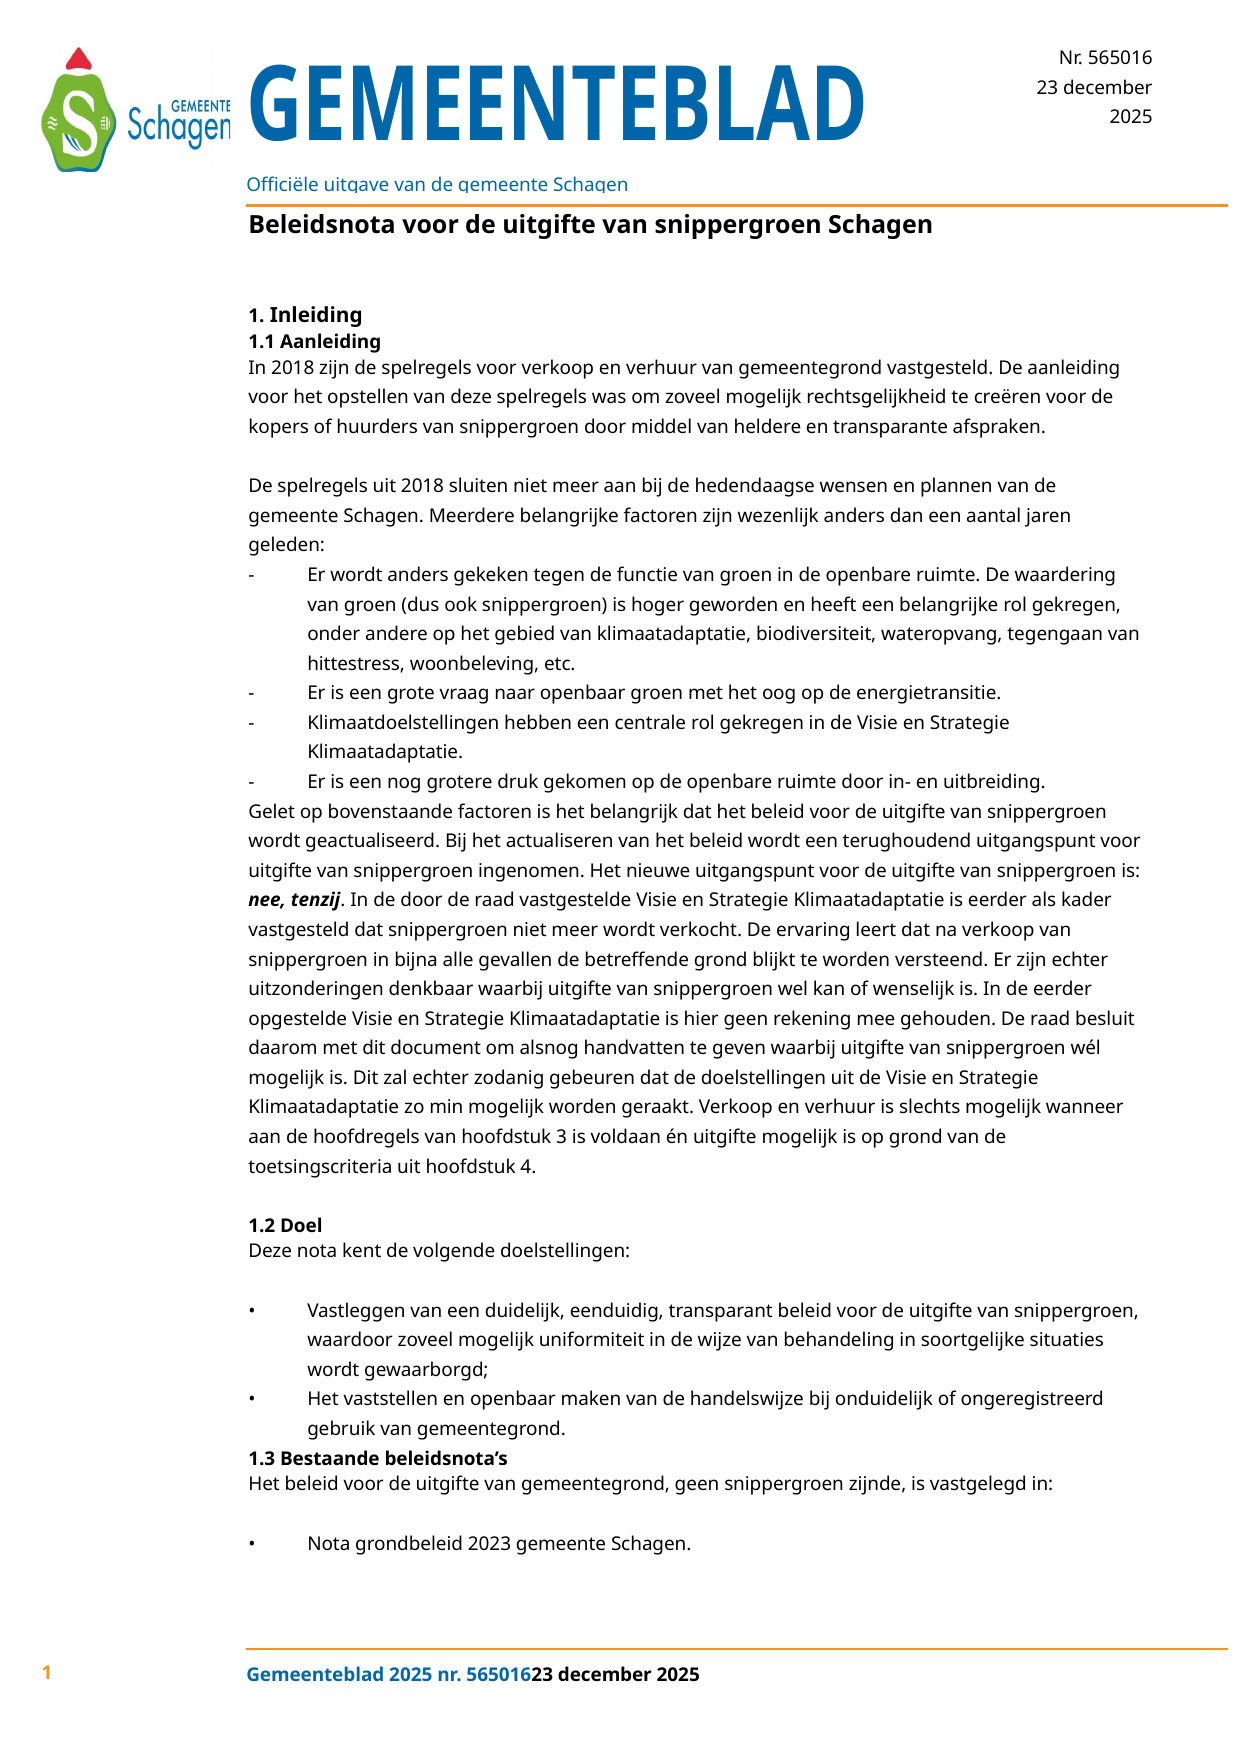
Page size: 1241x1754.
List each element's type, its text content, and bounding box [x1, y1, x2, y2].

list Klimaatdoelstellingen hebben een centrale rol gekregen in de Visie en Strategie Klimaatadaptatie. [248, 709, 1152, 764]
list Nota grondbeleid 2023 gemeente Schagen. [248, 1530, 1152, 1555]
text Gelet op bovenstaande factoren is het belangrijk dat het beleid voor de uitgifte van snippergroen wordt geactualiseerd. Bij het actualiseren van het beleid wordt een terughoudend uitgangspunt voor uitgifte van snippergroen ingenomen. Het nieuwe uitgangspunt voor de uitgifte van snippergroen is: nee, tenzij. In de door de raad vastgestelde Visie en Strategie Klimaatadaptatie is eerder als kader vastgesteld dat snippergroen niet meer wordt verkocht. De ervaring leert dat na verkoop van snippergroen in bijna alle gevallen de betreffende grond blijkt te worden versteend. Er zijn echter uitzonderingen denkbaar waarbij uitgifte van snippergroen wel kan of wenselijk is. In de eerder opgestelde Visie en Strategie Klimaatadaptatie is hier geen rekening mee gehouden. De raad besluit daarom met dit document om alsnog handvatten te geven waarbij uitgifte van snippergroen wél mogelijk is. Dit zal echter zodanig gebeuren dat de doelstellingen uit de Visie en Strategie Klimaatadaptatie zo min mogelijk worden geraakt. Verkoop en verhuur is slechts mogelijk wanneer aan de hoofdregels van hoofdstuk 3 is voldaan én uitgifte mogelijk is op grond van de toetsingscriteria uit hoofdstuk 4. [248, 798, 1152, 1178]
text 1.3 Bestaande beleidsnota’s [248, 1445, 1152, 1471]
text Deze nota kent de volgende doelstellingen: [248, 1238, 1152, 1263]
text 1.2 Doel [248, 1212, 1152, 1238]
text De spelregels uit 2018 sluiten niet meer aan bij de hedendaagse wensen en plannen van de gemeente Schagen. Meerdere belangrijke factoren zijn wezenlijk anders dan een aantal jaren geleden: [248, 472, 1152, 557]
list Er is een nog grotere druk gekomen op de openbare ruimte door in- en uitbreiding. [248, 768, 1152, 794]
text In 2018 zijn de spelregels voor verkoop en verhuur van gemeentegrond vastgesteld. De aanleiding voor het opstellen van deze spelregels was om zoveel mogelijk rechtsgelijkheid te creëren voor de kopers of huurders van snippergroen door middel van heldere en transparante afspraken. [248, 354, 1152, 439]
text 1. Inleiding [248, 300, 1152, 328]
picture [41, 47, 231, 172]
list Er is een grote vraag naar openbaar groen met het oog op de energietransitie. [248, 679, 1152, 705]
text Het beleid voor de uitgifte van gemeentegrond, geen snippergroen zijnde, is vastgelegd in: [248, 1471, 1152, 1496]
list Er wordt anders gekeken tegen de functie van groen in de openbare ruimte. De waardering van groen (dus ook snippergroen) is hoger geworden en heeft een belangrijke rol gekregen, onder andere op het gebied van klimaatadaptatie, biodiversiteit, wateropvang, tegengaan van hittestress, woonbeleving, etc. [248, 561, 1152, 676]
text Beleidsnota voor de uitgifte van snippergroen Schagen [248, 207, 1152, 241]
list Het vaststellen en openbaar maken van de handelswijze bij onduidelijk of ongeregistreerd gebruik van gemeentegrond. [248, 1386, 1152, 1441]
list Vastleggen van een duidelijk, eenduidig, transparant beleid voor de uitgifte van snippergroen, waardoor zoveel mogelijk uniformiteit in de wijze van behandeling in soortgelijke situaties wordt gewaarborgd; [248, 1297, 1152, 1382]
text 1.1 Aanleiding [248, 328, 1152, 354]
